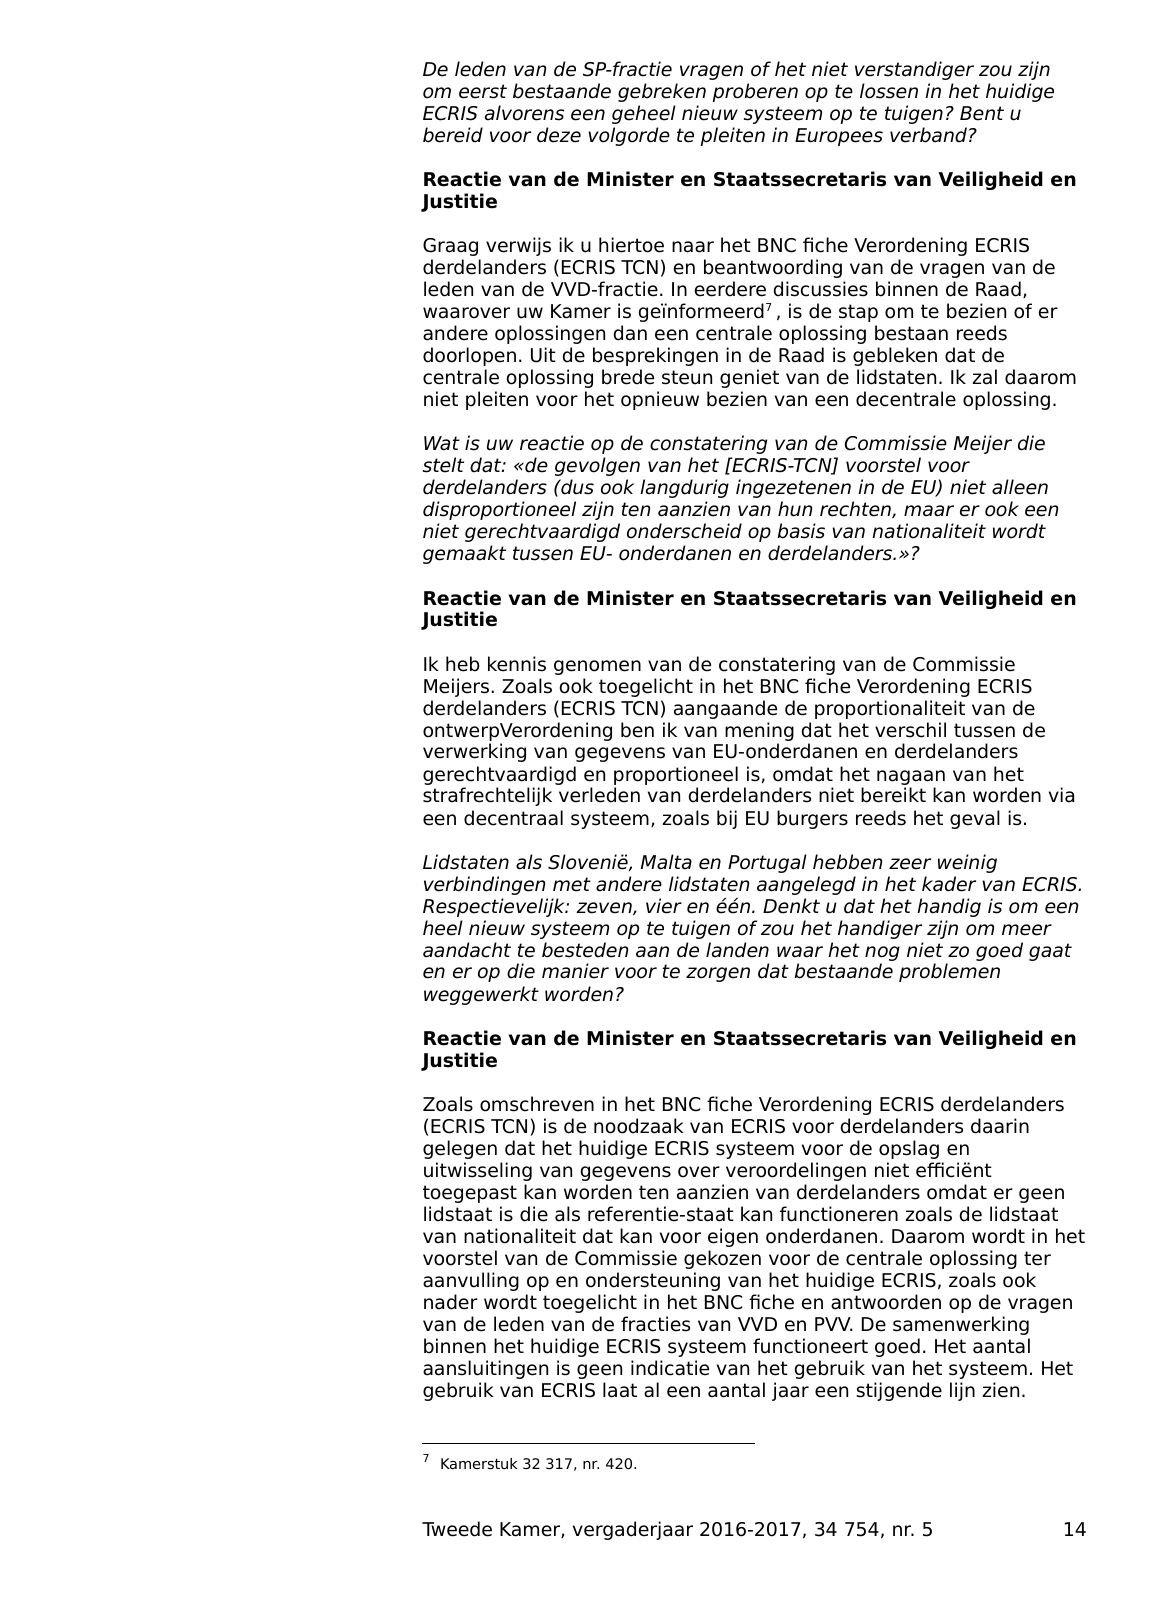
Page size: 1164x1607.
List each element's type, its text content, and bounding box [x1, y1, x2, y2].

text De leden van de SP-fractie vragen of het niet verstandiger zou zijn om eerst bestaande gebreken proberen op te lossen in het huidige ECRIS alvorens een geheel nieuw systeem op te tuigen? Bent u bereid voor deze volgorde te pleiten in Europees verband? [422, 59, 1087, 147]
subtitle Reactie van de Minister en Staatssecretaris van Veiligheid en Justitie [422, 1028, 1087, 1072]
text Zoals omschreven in het BNC fiche Verordening ECRIS derdelanders (ECRIS TCN) is de noodzaak van ECRIS voor derdelanders daarin gelegen dat het huidige ECRIS systeem voor de opslag en uitwisseling van gegevens over veroordelingen niet efficiënt toegepast kan worden ten aanzien van derdelanders omdat er geen lidstaat is die als referentie-staat kan functioneren zoals de lidstaat van nationaliteit dat kan voor eigen onderdanen. Daarom wordt in het voorstel van de Commissie gekozen voor de centrale oplossing ter aanvulling op en ondersteuning van het huidige ECRIS, zoals ook nader wordt toegelicht in het BNC fiche en antwoorden op de vragen van de leden van de fracties van VVD en PVV. De samenwerking binnen het huidige ECRIS systeem functioneert goed. Het aantal aansluitingen is geen indicatie van het gebruik van het systeem. Het gebruik van ECRIS laat al een aantal jaar een stijgende lijn zien. [422, 1094, 1087, 1401]
text Wat is uw reactie op de constatering van de Commissie Meijer die stelt dat: «de gevolgen van het [ECRIS-TCN] voorstel voor derdelanders (dus ook langdurig ingezetenen in de EU) niet alleen disproportioneel zijn ten aanzien van hun rechten, maar er ook een niet gerechtvaardigd onderscheid op basis van nationaliteit wordt gemaakt tussen EU- onderdanen en derdelanders.»? [422, 433, 1087, 565]
subtitle Reactie van de Minister en Staatssecretaris van Veiligheid en Justitie [422, 587, 1087, 631]
subtitle Reactie van de Minister en Staatssecretaris van Veiligheid en Justitie [422, 169, 1087, 213]
text Lidstaten als Slovenië, Malta en Portugal hebben zeer weinig verbindingen met andere lidstaten aangelegd in het kader van ECRIS. Respectievelijk: zeven, vier en één. Denkt u dat het handig is om een heel nieuw systeem op te tuigen of zou het handiger zijn om meer aandacht te besteden aan de landen waar het nog niet zo goed gaat en er op die manier voor te zorgen dat bestaande problemen weggewerkt worden? [422, 852, 1087, 1005]
text Kamerstuk 32 317, nr. 420. [422, 1452, 1087, 1474]
text Ik heb kennis genomen van de constatering van de Commissie Meijers. Zoals ook toegelicht in het BNC fiche Verordening ECRIS derdelanders (ECRIS TCN) aangaande de proportionaliteit van de ontwerpVerordening ben ik van mening dat het verschil tussen de verwerking van gegevens van EU-onderdanen en derdelanders gerechtvaardigd en proportioneel is, omdat het nagaan van het strafrechtelijk verleden van derdelanders niet bereikt kan worden via een decentraal systeem, zoals bij EU burgers reeds het geval is. [422, 653, 1087, 829]
text Graag verwijs ik u hiertoe naar het BNC fiche Verordening ECRIS derdelanders (ECRIS TCN) en beantwoording van de vragen van de leden van de VVD-fractie. In eerdere discussies binnen de Raad, waarover uw Kamer is geïnformeerd, is de stap om te bezien of er andere oplossingen dan een centrale oplossing bestaan reeds doorlopen. Uit de besprekingen in de Raad is gebleken dat de centrale oplossing brede steun geniet van de lidstaten. Ik zal daarom niet pleiten voor het opnieuw bezien van een decentrale oplossing. [422, 235, 1087, 411]
